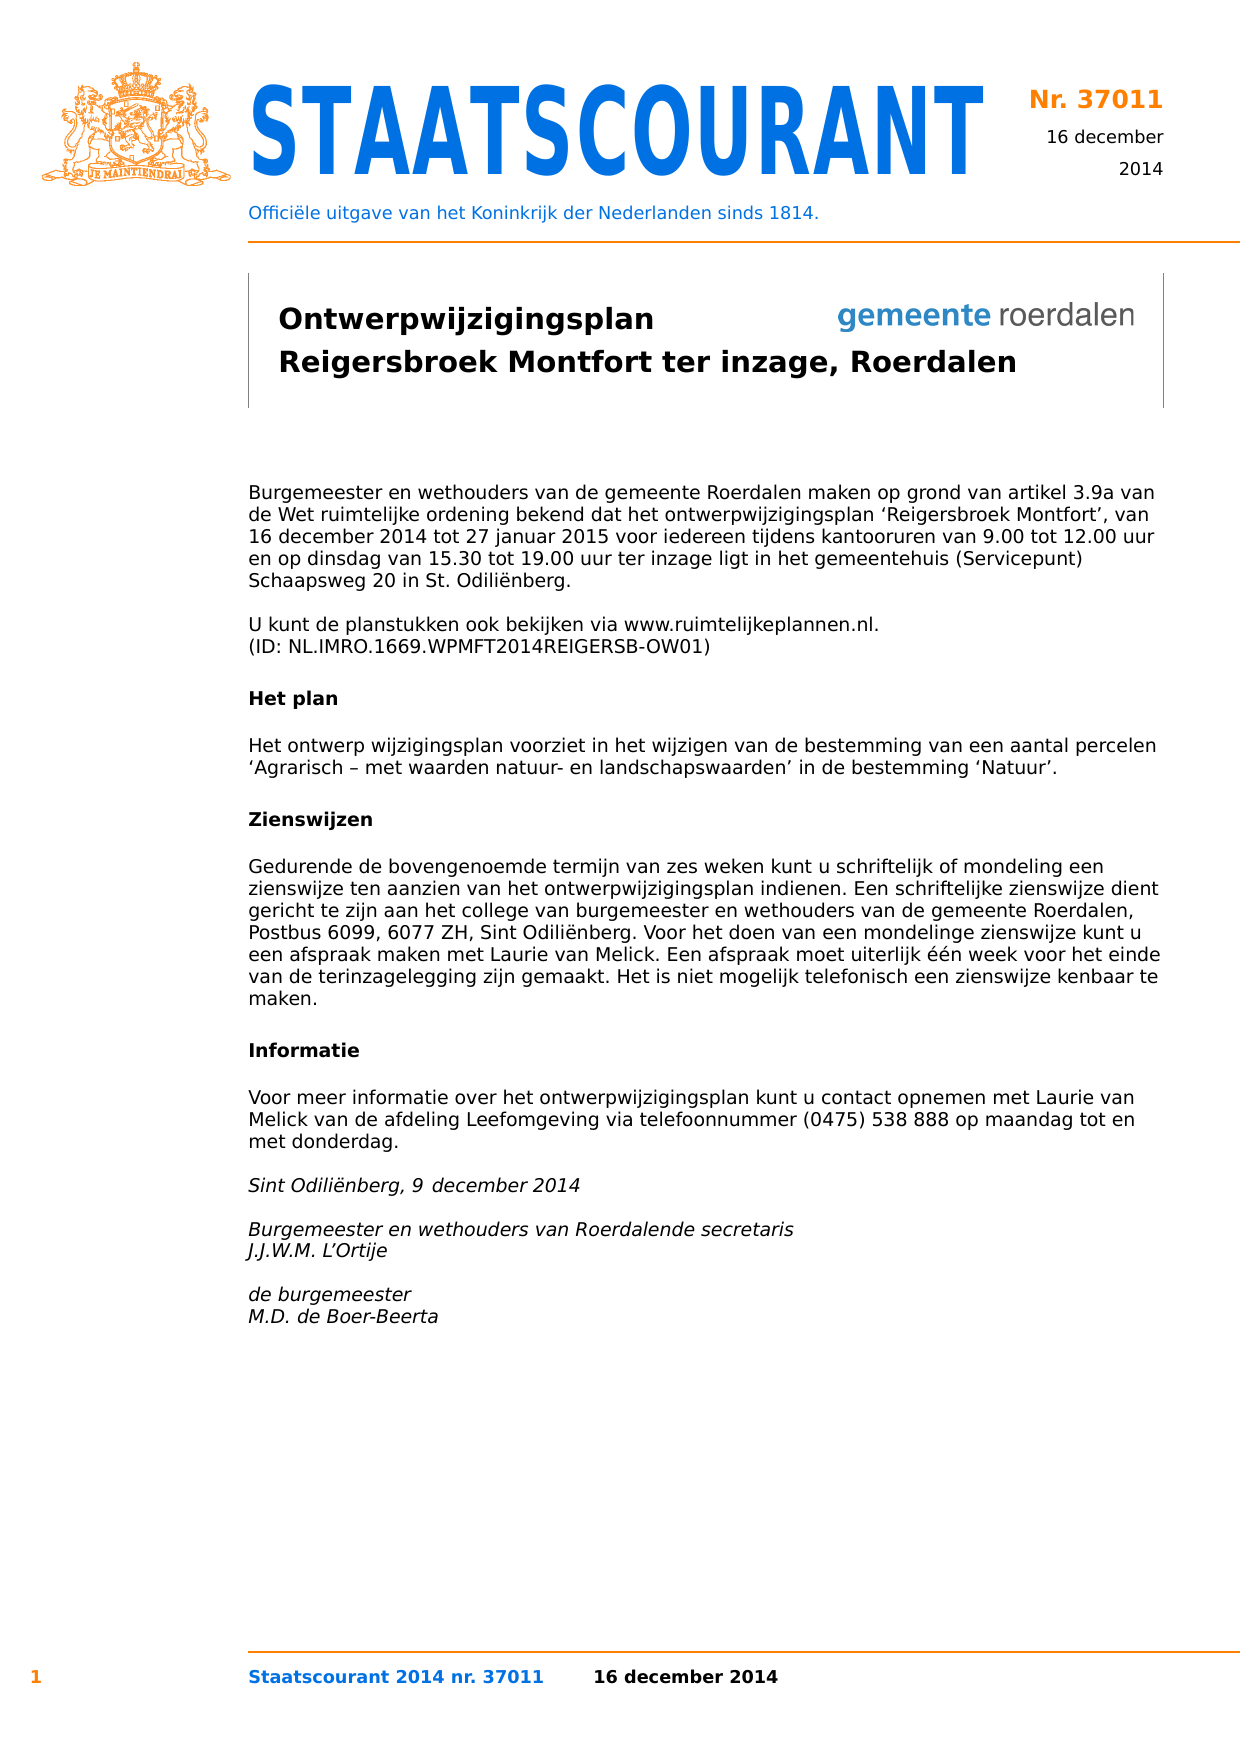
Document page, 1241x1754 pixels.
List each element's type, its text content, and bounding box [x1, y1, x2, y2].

text Gedurende de bovengenoemde termijn van zes weken kunt u schriftelijk of mondeling een zienswijze ten aanzien van het ontwerpwijzigingsplan indienen. Een schriftelijke zienswijze dient gericht te zijn aan het college van burgemeester en wethouders van de gemeente Roerdalen, Postbus 6099, 6077 ZH, Sint Odiliënberg. Voor het doen van een mondelinge zienswijze kunt u een afspraak maken met Laurie van Melick. Een afspraak moet uiterlijk één week voor het einde van de terinzagelegging zijn gemaakt. Het is niet mogelijk telefonisch een zienswijze kenbaar te maken. [248, 856, 1163, 1010]
table_cell Officiële uitgave van het Koninkrijk der Nederlanden sinds 1814. [248, 203, 1240, 241]
table_header [25, 62, 248, 241]
table_header STAATSCOURANT [248, 62, 998, 203]
picture [41, 62, 231, 186]
text Het ontwerp wijzigingsplan voorziet in het wijzigen van de bestemming van een aantal percelen ‘Agrarisch – met waarden natuur- en landschapswaarden’ in de bestemming ‘Natuur’. [248, 735, 1163, 779]
text Voor meer informatie over het ontwerpwijzigingsplan kunt u contact opnemen met Laurie van Melick van de afdeling Leefomgeving via telefoonnummer (0475) 538 888 op maandag tot en met donderdag. [248, 1087, 1163, 1153]
table_cell 16 december [998, 121, 1240, 153]
text (ID: NL.IMRO.1669.WPMFT2014REIGERSB-OW01) [248, 636, 1163, 658]
text Burgemeester en wethouders van de gemeente Roerdalen maken op grond van artikel 3.9a van de Wet ruimtelijke ordening bekend dat het ontwerpwijzigingsplan ‘Reigersbroek Montfort’, van 16 december 2014 tot 27 januar 2015 voor iedereen tijdens kantooruren van 9.00 tot 12.00 uur en op dinsdag van 15.30 tot 19.00 uur ter inzage ligt in het gemeentehuis (Servicepunt) Schaapsweg 20 in St. Odiliënberg. [248, 482, 1163, 592]
subtitle Zienswijzen [248, 809, 1163, 831]
subtitle Het plan [248, 688, 1163, 710]
table_header Nr. 37011 [998, 62, 1240, 121]
subtitle Ontwerpwijzigingsplan Reigersbroek Montfort ter inzage, Roerdalen [249, 273, 1163, 408]
text Sint Odiliënberg, 9 december 2014 [248, 1174, 1163, 1197]
text Burgemeester en wethouders van Roerdalende secretaris J.J.W.M. L’Ortije [248, 1218, 1163, 1262]
text de burgemeester M.D. de Boer-Beerta [248, 1284, 1163, 1328]
text U kunt de planstukken ook bekijken via www.ruimtelijkeplannen.nl. [248, 614, 1163, 636]
picture [838, 302, 1134, 332]
subtitle Informatie [248, 1040, 1163, 1062]
table_cell 2014 [998, 153, 1240, 203]
